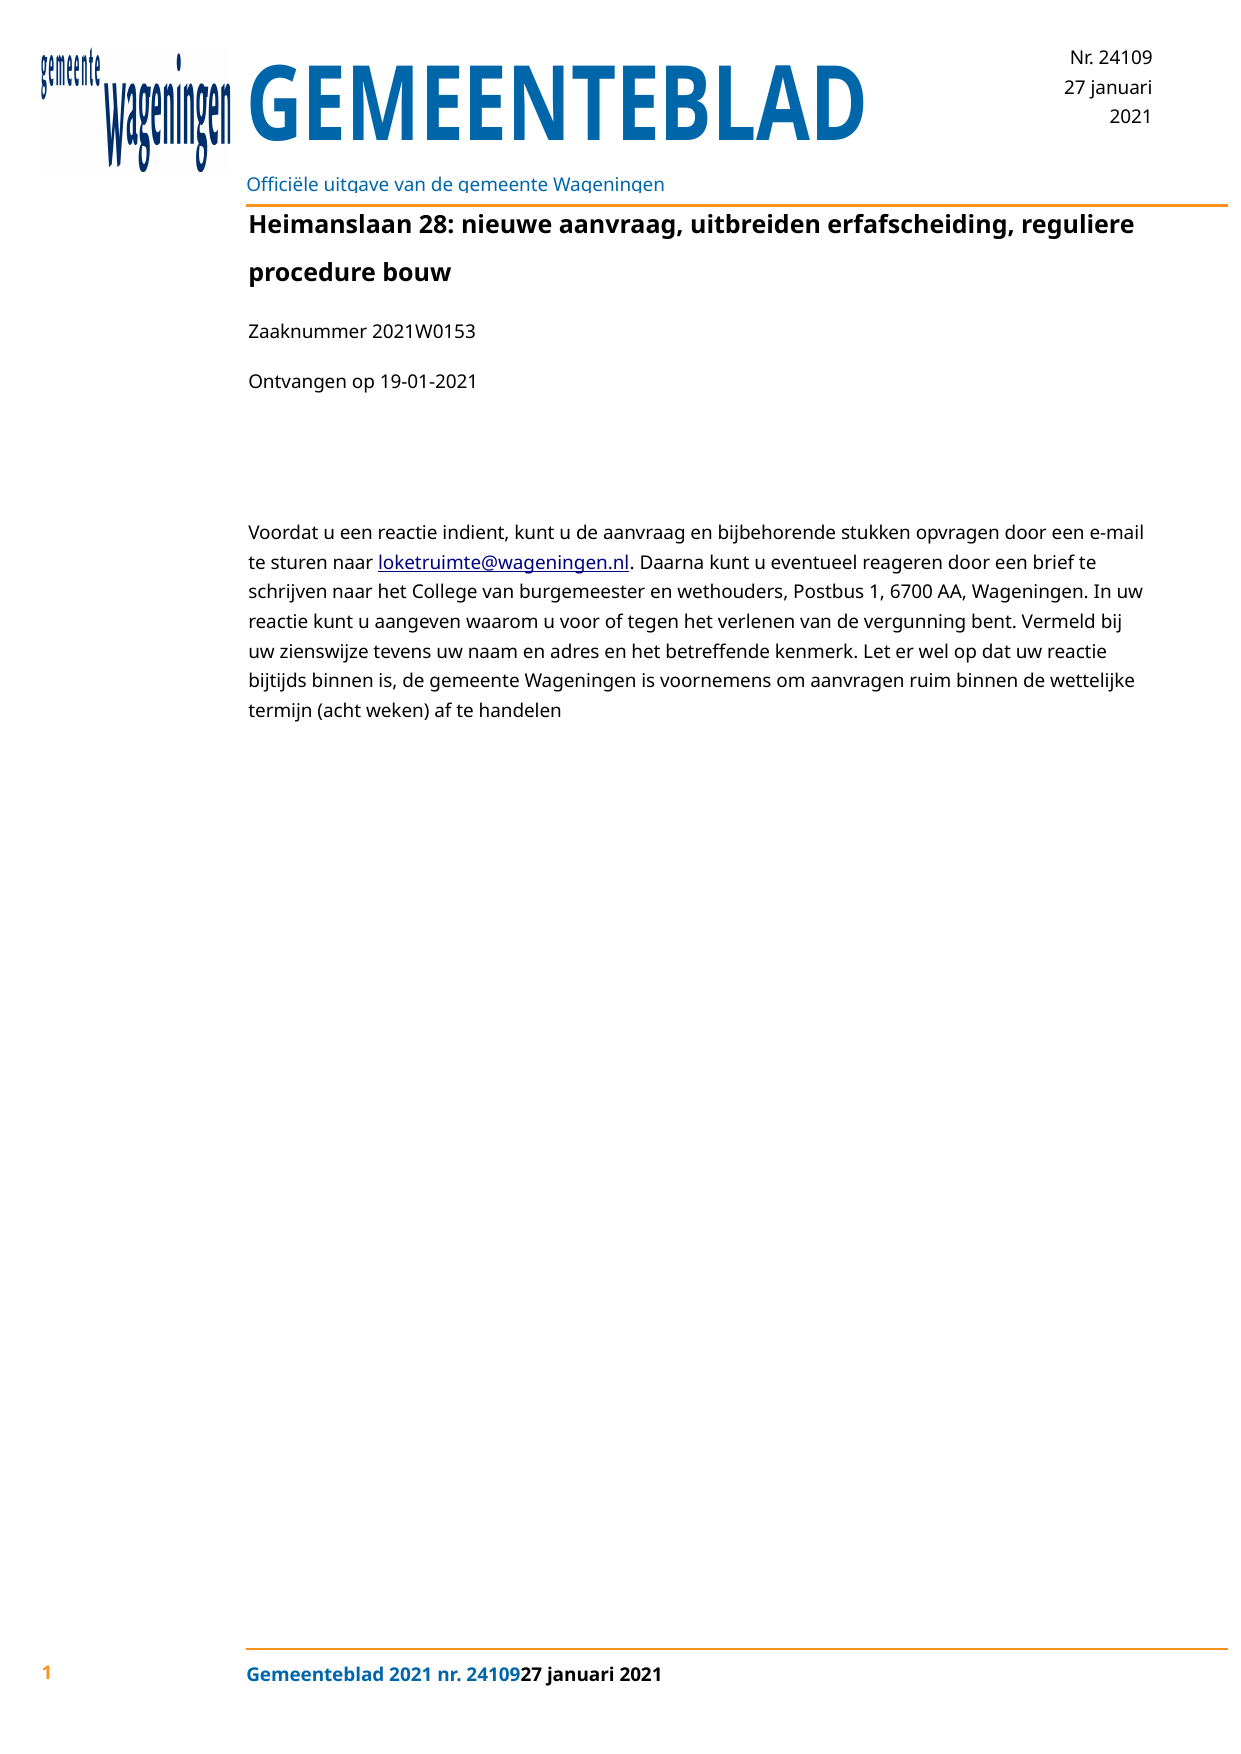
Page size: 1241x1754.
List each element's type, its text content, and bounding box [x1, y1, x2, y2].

text Ontvangen op 19-01-2021 [248, 368, 1152, 394]
text Zaaknummer 2021W0153 [248, 318, 1152, 344]
picture [41, 47, 231, 172]
text Heimanslaan 28: nieuwe aanvraag, uitbreiden erfafscheiding, reguliere procedure bouw [248, 207, 1152, 288]
text Voordat u een reactie indient, kunt u de aanvraag en bijbehorende stukken opvragen door een e-mail te sturen naar loketruimte@wageningen.nl. Daarna kunt u eventueel reageren door een brief te schrijven naar het College van burgemeester en wethouders, Postbus 1, 6700 AA, Wageningen. In uw reactie kunt u aangeven waarom u voor of tegen het verlenen van de vergunning bent. Vermeld bij uw zienswijze tevens uw naam en adres en het betreffende kenmerk. Let er wel op dat uw reactie bijtijds binnen is, de gemeente Wageningen is voornemens om aanvragen ruim binnen de wettelijke termijn (acht weken) af te handelen [248, 519, 1152, 723]
